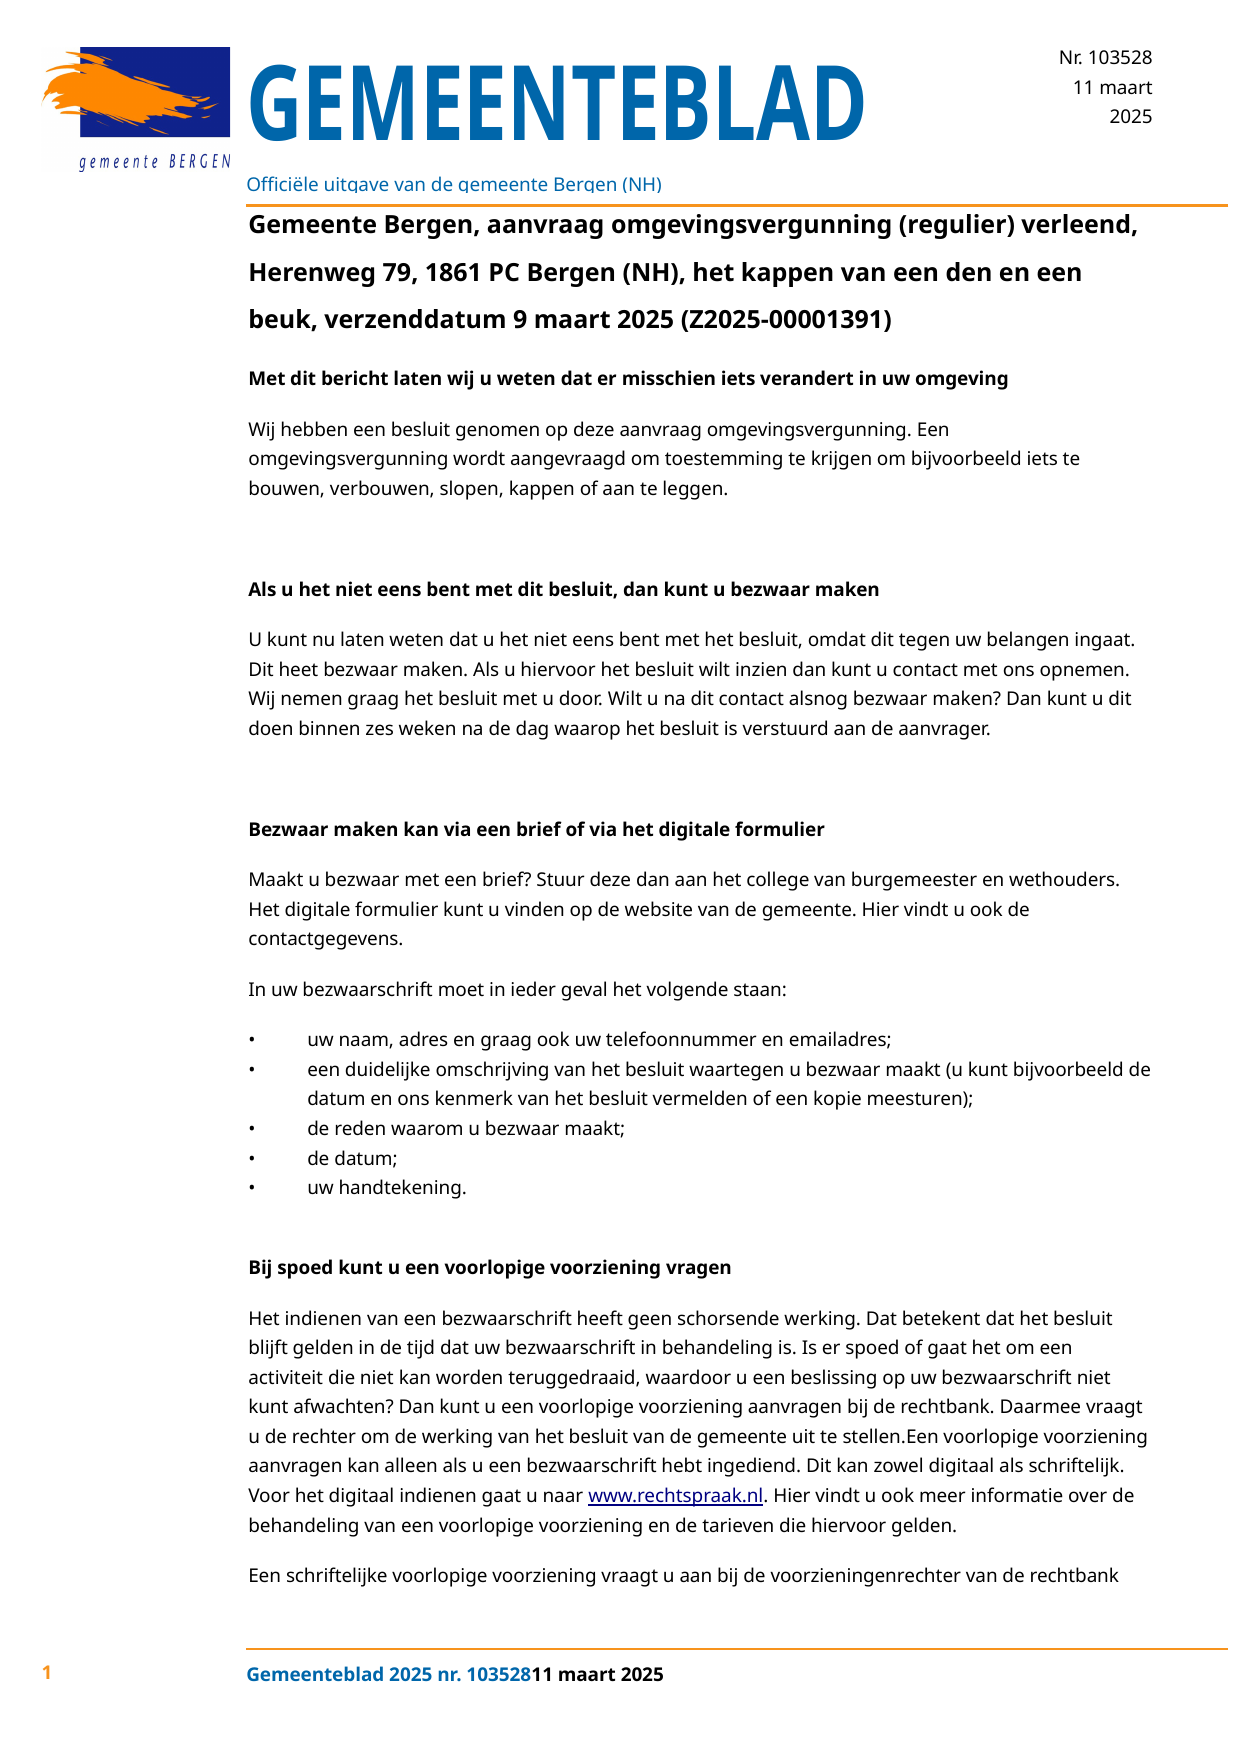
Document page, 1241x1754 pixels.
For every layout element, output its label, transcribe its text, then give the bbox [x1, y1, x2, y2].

text U kunt nu laten weten dat u het niet eens bent met het besluit, omdat dit tegen uw belangen ingaat. Dit heet bezwaar maken. Als u hiervoor het besluit wilt inzien dan kunt u contact met ons opnemen. Wij nemen graag het besluit met u door. Wilt u na dit contact alsnog bezwaar maken? Dan kunt u dit doen binnen zes weken na de dag waarop het besluit is verstuurd aan de aanvrager. [248, 626, 1152, 741]
picture [41, 47, 231, 172]
list een duidelijke omschrijving van het besluit waartegen u bezwaar maakt (u kunt bijvoorbeeld de datum en ons kenmerk van het besluit vermelden of een kopie meesturen); [248, 1056, 1152, 1111]
text Wij hebben een besluit genomen op deze aanvraag omgevingsvergunning. Een omgevingsvergunning wordt aangevraagd om toestemming te krijgen om bijvoorbeeld iets te bouwen, verbouwen, slopen, kappen of aan te leggen. [248, 416, 1152, 501]
text Bij spoed kunt u een voorlopige voorziening vragen [248, 1254, 1152, 1280]
list de datum; [248, 1145, 1152, 1170]
text Als u het niet eens bent met dit besluit, dan kunt u bezwaar maken [248, 576, 1152, 602]
list uw handtekening. [248, 1174, 1152, 1200]
text Bezwaar maken kan via een brief of via het digitale formulier [248, 816, 1152, 842]
text Gemeente Bergen, aanvraag omgevingsvergunning (regulier) verleend, Herenweg 79, 1861 PC Bergen (NH), het kappen van een den en een beuk, verzenddatum 9 maart 2025 (Z2025-00001391) [248, 207, 1152, 336]
list de reden waarom u bezwaar maakt; [248, 1115, 1152, 1141]
text Maakt u bezwaar met een brief? Stuur deze dan aan het college van burgemeester en wethouders. Het digitale formulier kunt u vinden op de website van de gemeente. Hier vindt u ook de contactgegevens. [248, 866, 1152, 951]
text Een schriftelijke voorlopige voorziening vraagt u aan bij de voorzieningenrechter van de rechtbank [248, 1562, 1152, 1588]
text In uw bezwaarschrift moet in ieder geval het volgende staan: [248, 976, 1152, 1002]
text Het indienen van een bezwaarschrift heeft geen schorsende werking. Dat betekent dat het besluit blijft gelden in de tijd dat uw bezwaarschrift in behandeling is. Is er spoed of gaat het om een activiteit die niet kan worden teruggedraaid, waardoor u een beslissing op uw bezwaarschrift niet kunt afwachten? Dan kunt u een voorlopige voorziening aanvragen bij de rechtbank. Daarmee vraagt u de rechter om de werking van het besluit van de gemeente uit te stellen.Een voorlopige voorziening aanvragen kan alleen als u een bezwaarschrift hebt ingediend. Dit kan zowel digitaal als schriftelijk. Voor het digitaal indienen gaat u naar www.rechtspraak.nl. Hier vindt u ook meer informatie over de behandeling van een voorlopige voorziening en de tarieven die hiervoor gelden. [248, 1305, 1152, 1537]
list uw naam, adres en graag ook uw telefoonnummer en emailadres; [248, 1026, 1152, 1052]
text Met dit bericht laten wij u weten dat er misschien iets verandert in uw omgeving [248, 366, 1152, 391]
